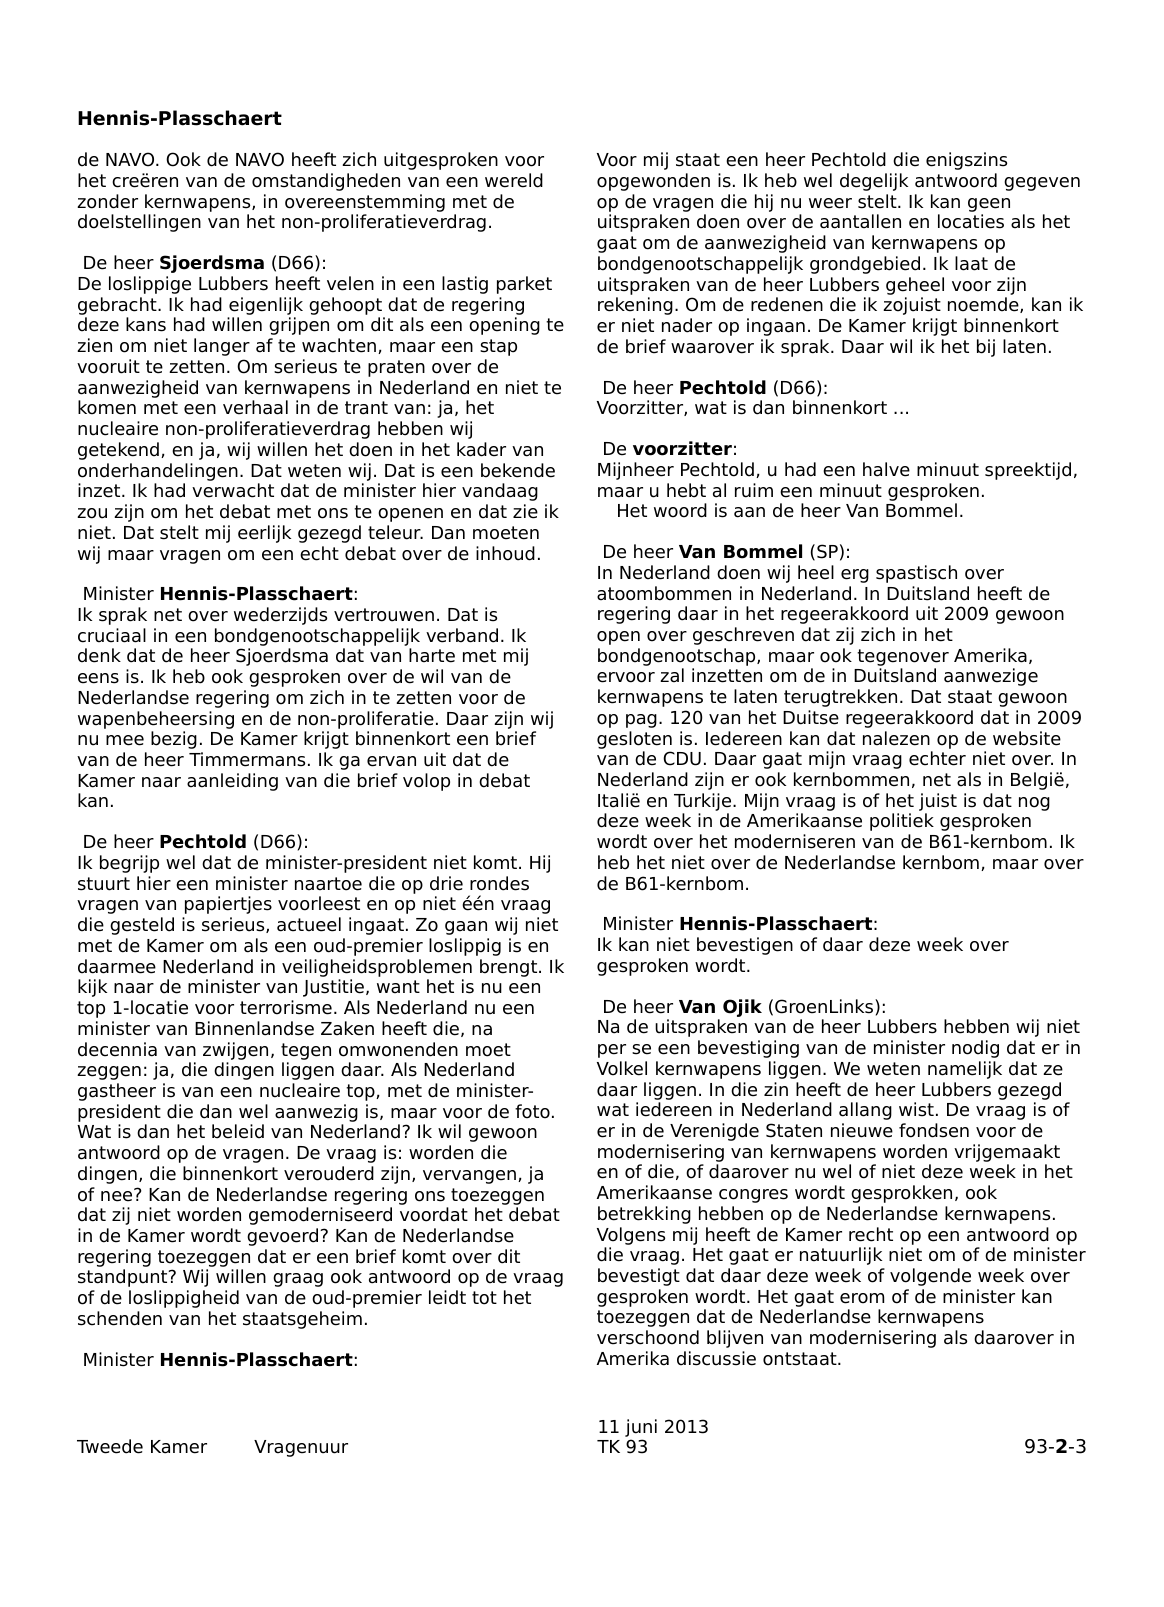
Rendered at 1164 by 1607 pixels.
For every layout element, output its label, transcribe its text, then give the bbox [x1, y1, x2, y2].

text Na de uitspraken van de heer Lubbers hebben wij niet per se een bevestiging van de minister nodig dat er in Volkel kernwapens liggen. We weten namelijk dat ze daar liggen. In die zin heeft de heer Lubbers gezegd wat iedereen in Nederland allang wist. De vraag is of er in de Verenigde Staten nieuwe fondsen voor de modernisering van kernwapens worden vrijgemaakt en of die, of daarover nu wel of niet deze week in het Amerikaanse congres wordt gesprokken, ook betrekking hebben op de Nederlandse kernwapens. Volgens mij heeft de Kamer recht op een antwoord op die vraag. Het gaat er natuurlijk niet om of de minister bevestigt dat daar deze week of volgende week over gesproken wordt. Het gaat erom of de minister kan toezeggen dat de Nederlandse kernwapens verschoond blijven van modernisering als daarover in Amerika discussie ontstaat. [596, 1017, 1087, 1369]
text Ik kan niet bevestigen of daar deze week over gesproken wordt. [596, 935, 1087, 976]
text In Nederland doen wij heel erg spastisch over atoombommen in Nederland. In Duitsland heeft de regering daar in het regeerakkoord uit 2009 gewoon open over geschreven dat zij zich in het bondgenootschap, maar ook tegenover Amerika, ervoor zal inzetten om de in Duitsland aanwezige kernwapens te laten terugtrekken. Dat staat gewoon op pag. 120 van het Duitse regeerakkoord dat in 2009 gesloten is. Iedereen kan dat nalezen op de website van de CDU. Daar gaat mijn vraag echter niet over. In Nederland zijn er ook kernbommen, net als in België, Italië en Turkije. Mijn vraag is of het juist is dat nog deze week in de Amerikaanse politiek gesproken wordt over het moderniseren van de B61-kernbom. Ik heb het niet over de Nederlandse kernbom, maar over de B61-kernbom. [596, 563, 1087, 894]
text de NAVO. Ook de NAVO heeft zich uitgesproken voor het creëren van de omstandigheden van een wereld zonder kernwapens, in overeenstemming met de doelstellingen van het non-proliferatieverdrag. [77, 150, 567, 233]
text Mijnheer Pechtold, u had een halve minuut spreektijd, maar u hebt al ruim een minuut gesproken. [596, 460, 1087, 501]
text De heer Pechtold (D66): [596, 377, 1087, 398]
text Voorzitter, wat is dan binnenkort ... [596, 398, 1087, 419]
text De heer Pechtold (D66): [77, 832, 567, 853]
text Minister Hennis-Plasschaert: [596, 914, 1087, 935]
text De voorzitter: [596, 439, 1087, 460]
text Ik sprak net over wederzijds vertrouwen. Dat is cruciaal in een bondgenootschappelijk verband. Ik denk dat de heer Sjoerdsma dat van harte met mij eens is. Ik heb ook gesproken over de wil van de Nederlandse regering om zich in te zetten voor de wapenbeheersing en de non-proliferatie. Daar zijn wij nu mee bezig. De Kamer krijgt binnenkort een brief van de heer Timmermans. Ik ga ervan uit dat de Kamer naar aanleiding van die brief volop in debat kan. [77, 605, 567, 812]
text De loslippige Lubbers heeft velen in een lastig parket gebracht. Ik had eigenlijk gehoopt dat de regering deze kans had willen grijpen om dit als een opening te zien om niet langer af te wachten, maar een stap vooruit te zetten. Om serieus te praten over de aanwezigheid van kernwapens in Nederland en niet te komen met een verhaal in de trant van: ja, het nucleaire non-proliferatieverdrag hebben wij getekend, en ja, wij willen het doen in het kader van onderhandelingen. Dat weten wij. Dat is een bekende inzet. Ik had verwacht dat de minister hier vandaag zou zijn om het debat met ons te openen en dat zie ik niet. Dat stelt mij eerlijk gezegd teleur. Dan moeten wij maar vragen om een echt debat over de inhoud. [77, 274, 567, 564]
text Minister Hennis-Plasschaert: [77, 584, 567, 605]
text De heer Sjoerdsma (D66): [77, 253, 567, 274]
text De heer Van Bommel (SP): [596, 542, 1087, 563]
text Voor mij staat een heer Pechtold die enigszins opgewonden is. Ik heb wel degelijk antwoord gegeven op de vragen die hij nu weer stelt. Ik kan geen uitspraken doen over de aantallen en locaties als het gaat om de aanwezigheid van kernwapens op bondgenootschappelijk grondgebied. Ik laat de uitspraken van de heer Lubbers geheel voor zijn rekening. Om de redenen die ik zojuist noemde, kan ik er niet nader op ingaan. De Kamer krijgt binnenkort de brief waarover ik sprak. Daar wil ik het bij laten. [596, 150, 1087, 357]
text Ik begrijp wel dat de minister-president niet komt. Hij stuurt hier een minister naartoe die op drie rondes vragen van papiertjes voorleest en op niet één vraag die gesteld is serieus, actueel ingaat. Zo gaan wij niet met de Kamer om als een oud-premier loslippig is en daarmee Nederland in veiligheidsproblemen brengt. Ik kijk naar de minister van Justitie, want het is nu een top 1-locatie voor terrorisme. Als Nederland nu een minister van Binnenlandse Zaken heeft die, na decennia van zwijgen, tegen omwonenden moet zeggen: ja, die dingen liggen daar. Als Nederland gastheer is van een nucleaire top, met de minister-president die dan wel aanwezig is, maar voor de foto. Wat is dan het beleid van Nederland? Ik wil gewoon antwoord op de vragen. De vraag is: worden die dingen, die binnenkort verouderd zijn, vervangen, ja of nee? Kan de Nederlandse regering ons toezeggen dat zij niet worden gemoderniseerd voordat het debat in de Kamer wordt gevoerd? Kan de Nederlandse regering toezeggen dat er een brief komt over dit standpunt? Wij willen graag ook antwoord op de vraag of de loslippigheid van de oud-premier leidt tot het schenden van het staatsgeheim. [77, 853, 567, 1329]
text Het woord is aan de heer Van Bommel. [596, 501, 1087, 522]
text Minister Hennis-Plasschaert: [77, 1349, 567, 1370]
text De heer Van Ojik (GroenLinks): [596, 996, 1087, 1017]
